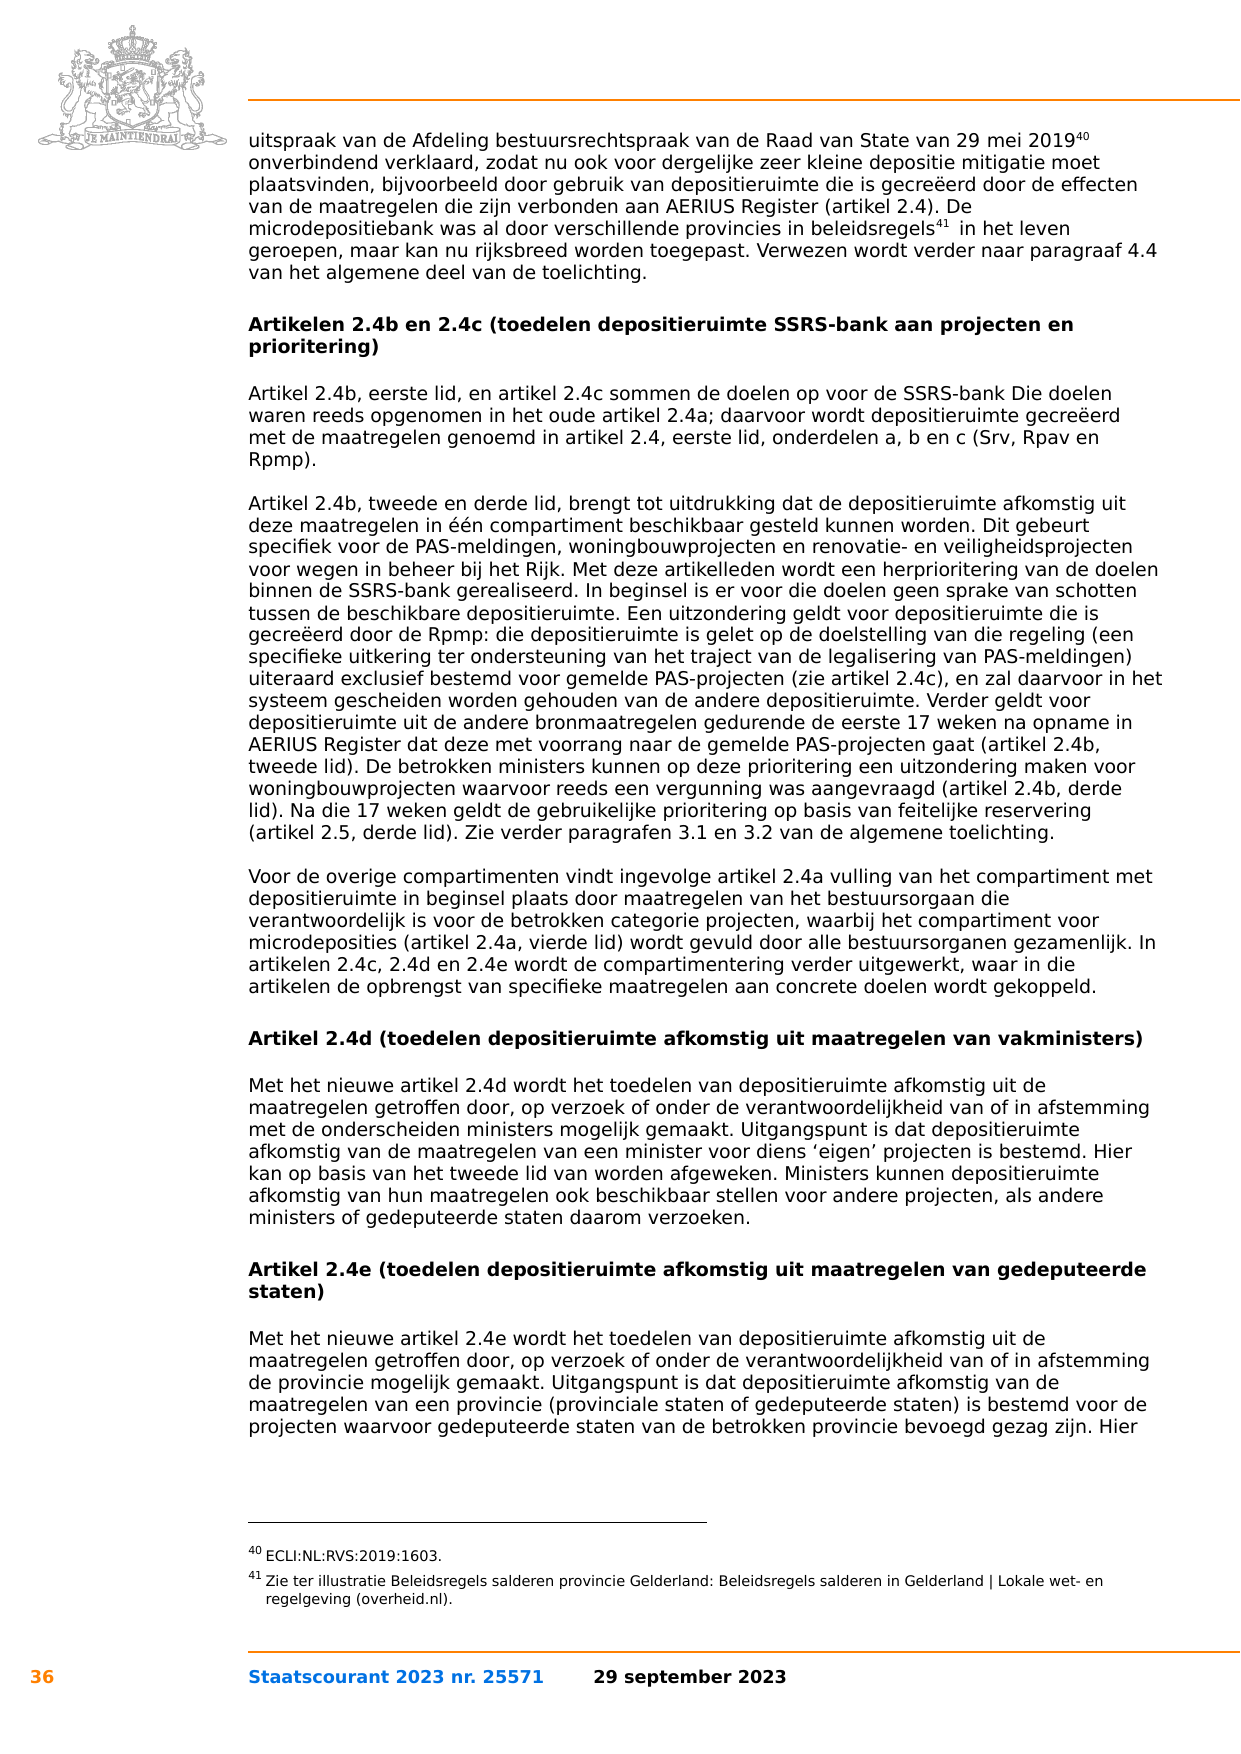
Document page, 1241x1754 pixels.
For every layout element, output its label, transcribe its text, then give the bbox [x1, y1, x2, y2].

subtitle Artikelen 2.4b en 2.4c (toedelen depositieruimte SSRS-bank aan projecten en prioritering) [248, 314, 1163, 358]
text ECLI:NL:RVS:2019:1603. [248, 1544, 1163, 1566]
picture [38, 25, 227, 150]
text uitspraak van de Afdeling bestuursrechtspraak van de Raad van State van 29 mei 2019 onverbindend verklaard, zodat nu ook voor dergelijke zeer kleine depositie mitigatie moet plaatsvinden, bijvoorbeeld door gebruik van depositieruimte die is gecreëerd door de effecten van de maatregelen die zijn verbonden aan AERIUS Register (artikel 2.4). De microdepositiebank was al door verschillende provincies in beleidsregels in het leven geroepen, maar kan nu rijksbreed worden toegepast. Verwezen wordt verder naar paragraaf 4.4 van het algemene deel van de toelichting. [248, 130, 1163, 284]
text Artikel 2.4b, tweede en derde lid, brengt tot uitdrukking dat de depositieruimte afkomstig uit deze maatregelen in één compartiment beschikbaar gesteld kunnen worden. Dit gebeurt specifiek voor de PAS-meldingen, woningbouwprojecten en renovatie- en veiligheidsprojecten voor wegen in beheer bij het Rijk. Met deze artikelleden wordt een herprioritering van de doelen binnen de SSRS-bank gerealiseerd. In beginsel is er voor die doelen geen sprake van schotten tussen de beschikbare depositieruimte. Een uitzondering geldt voor depositieruimte die is gecreëerd door de Rpmp: die depositieruimte is gelet op de doelstelling van die regeling (een specifieke uitkering ter ondersteuning van het traject van de legalisering van PAS-meldingen) uiteraard exclusief bestemd voor gemelde PAS-projecten (zie artikel 2.4c), en zal daarvoor in het systeem gescheiden worden gehouden van de andere depositieruimte. Verder geldt voor depositieruimte uit de andere bronmaatregelen gedurende de eerste 17 weken na opname in AERIUS Register dat deze met voorrang naar de gemelde PAS-projecten gaat (artikel 2.4b, tweede lid). De betrokken ministers kunnen op deze prioritering een uitzondering maken voor woningbouwprojecten waarvoor reeds een vergunning was aangevraagd (artikel 2.4b, derde lid). Na die 17 weken geldt de gebruikelijke prioritering op basis van feitelijke reservering (artikel 2.5, derde lid). Zie verder paragrafen 3.1 en 3.2 van de algemene toelichting. [248, 492, 1163, 844]
subtitle Artikel 2.4d (toedelen depositieruimte afkomstig uit maatregelen van vakministers) [248, 1028, 1163, 1050]
text Artikel 2.4b, eerste lid, en artikel 2.4c sommen de doelen op voor de SSRS-bank Die doelen waren reeds opgenomen in het oude artikel 2.4a; daarvoor wordt depositieruimte gecreëerd met de maatregelen genoemd in artikel 2.4, eerste lid, onderdelen a, b en c (Srv, Rpav en Rpmp). [248, 383, 1163, 471]
text Met het nieuwe artikel 2.4d wordt het toedelen van depositieruimte afkomstig uit de maatregelen getroffen door, op verzoek of onder de verantwoordelijkheid van of in afstemming met de onderscheiden ministers mogelijk gemaakt. Uitgangspunt is dat depositieruimte afkomstig van de maatregelen van een minister voor diens ‘eigen’ projecten is bestemd. Hier kan op basis van het tweede lid van worden afgeweken. Ministers kunnen depositieruimte afkomstig van hun maatregelen ook beschikbaar stellen voor andere projecten, als andere ministers of gedeputeerde staten daarom verzoeken. [248, 1075, 1163, 1229]
text Voor de overige compartimenten vindt ingevolge artikel 2.4a vulling van het compartiment met depositieruimte in beginsel plaats door maatregelen van het bestuursorgaan die verantwoordelijk is voor de betrokken categorie projecten, waarbij het compartiment voor microdeposities (artikel 2.4a, vierde lid) wordt gevuld door alle bestuursorganen gezamenlijk. In artikelen 2.4c, 2.4d en 2.4e wordt de compartimentering verder uitgewerkt, waar in die artikelen de opbrengst van specifieke maatregelen aan concrete doelen wordt gekoppeld. [248, 866, 1163, 998]
subtitle Artikel 2.4e (toedelen depositieruimte afkomstig uit maatregelen van gedeputeerde staten) [248, 1259, 1163, 1303]
text Zie ter illustratie Beleidsregels salderen provincie Gelderland: Beleidsregels salderen in Gelderland | Lokale wet- en regelgeving (overheid.nl). [248, 1569, 1163, 1608]
text Met het nieuwe artikel 2.4e wordt het toedelen van depositieruimte afkomstig uit de maatregelen getroffen door, op verzoek of onder de verantwoordelijkheid van of in afstemming de provincie mogelijk gemaakt. Uitgangspunt is dat depositieruimte afkomstig van de maatregelen van een provincie (provinciale staten of gedeputeerde staten) is bestemd voor de projecten waarvoor gedeputeerde staten van de betrokken provincie bevoegd gezag zijn. Hier [248, 1328, 1163, 1438]
